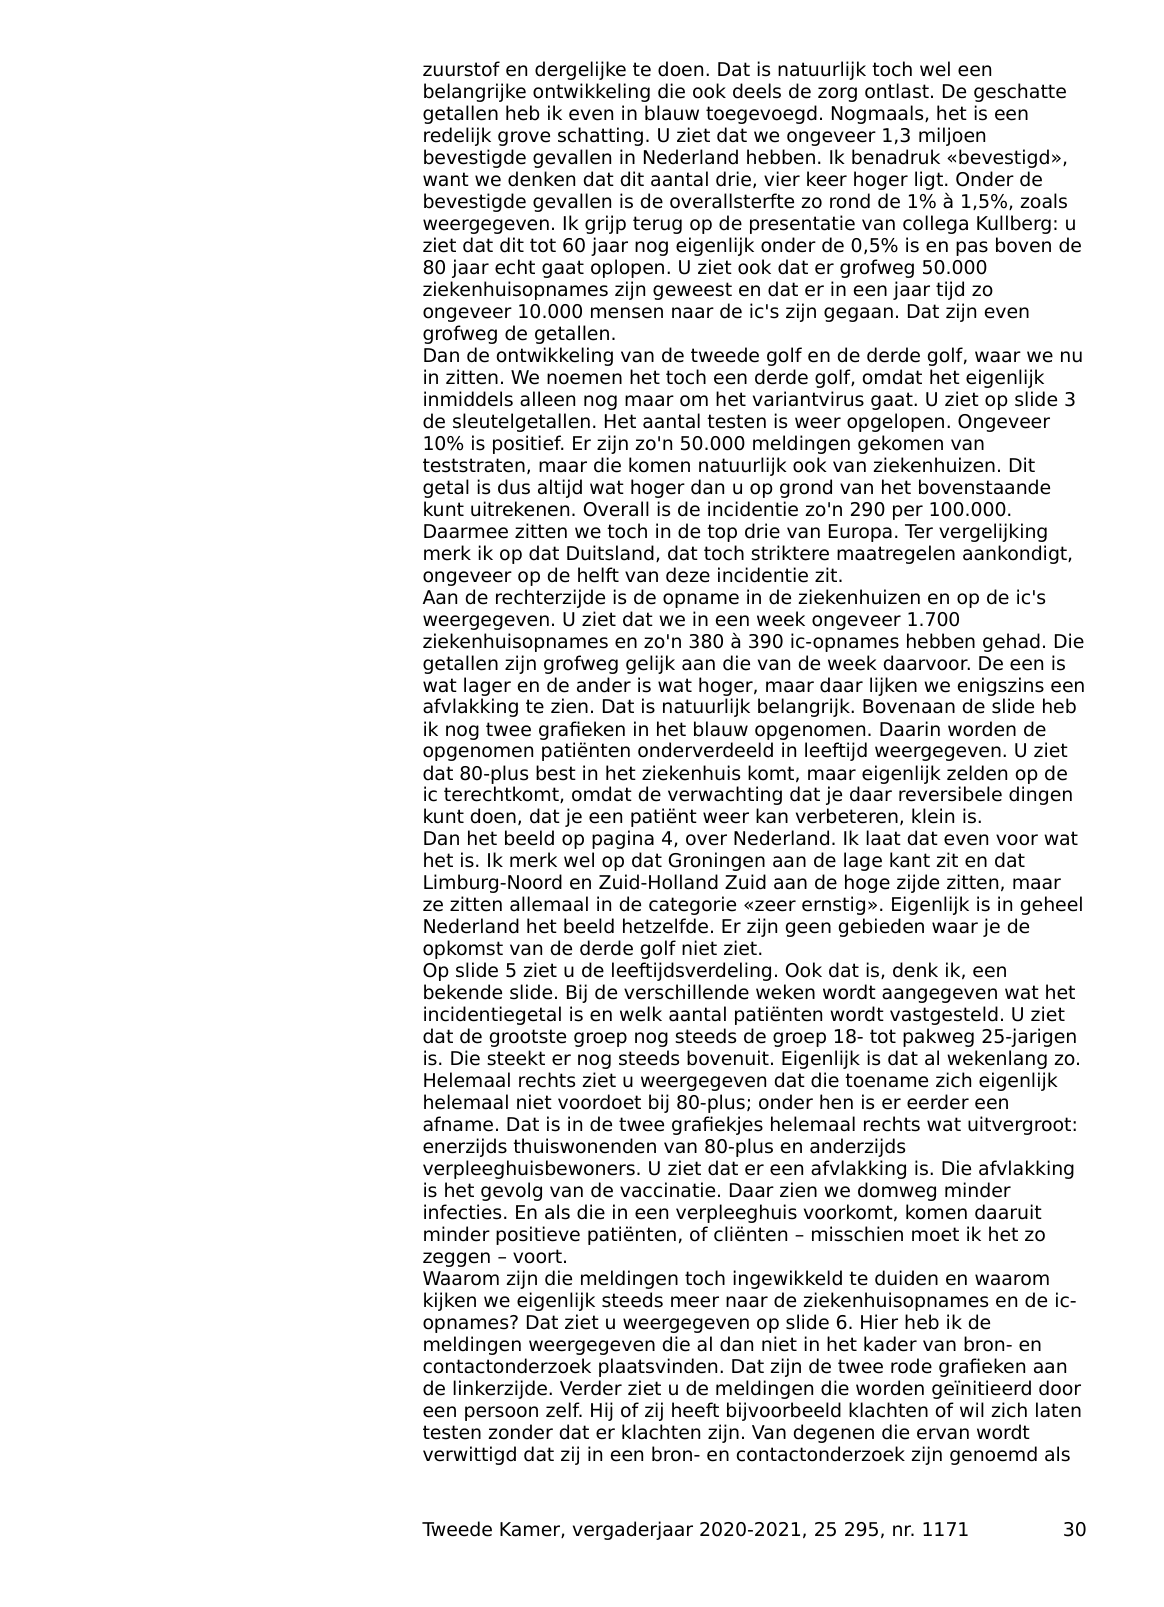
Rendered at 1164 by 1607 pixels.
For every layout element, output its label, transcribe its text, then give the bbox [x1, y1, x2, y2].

text Waarom zijn die meldingen toch ingewikkeld te duiden en waarom kijken we eigenlijk steeds meer naar de ziekenhuisopnames en de ic-opnames? Dat ziet u weergegeven op slide 6. Hier heb ik de meldingen weergegeven die al dan niet in het kader van bron- en contactonderzoek plaatsvinden. Dat zijn de twee rode grafieken aan de linkerzijde. Verder ziet u de meldingen die worden geïnitieerd door een persoon zelf. Hij of zij heeft bijvoorbeeld klachten of wil zich laten testen zonder dat er klachten zijn. Van degenen die ervan wordt verwittigd dat zij in een bron- en contactonderzoek zijn genoemd als [422, 1268, 1087, 1466]
text Aan de rechterzijde is de opname in de ziekenhuizen en op de ic's weergegeven. U ziet dat we in een week ongeveer 1.700 ziekenhuisopnames en zo'n 380 à 390 ic-opnames hebben gehad. Die getallen zijn grofweg gelijk aan die van de week daarvoor. De een is wat lager en de ander is wat hoger, maar daar lijken we enigszins een afvlakking te zien. Dat is natuurlijk belangrijk. Bovenaan de slide heb ik nog twee grafieken in het blauw opgenomen. Daarin worden de opgenomen patiënten onderverdeeld in leeftijd weergegeven. U ziet dat 80-plus best in het ziekenhuis komt, maar eigenlijk zelden op de ic terechtkomt, omdat de verwachting dat je daar reversibele dingen kunt doen, dat je een patiënt weer kan verbeteren, klein is. [422, 587, 1087, 828]
text Dan de ontwikkeling van de tweede golf en de derde golf, waar we nu in zitten. We noemen het toch een derde golf, omdat het eigenlijk inmiddels alleen nog maar om het variantvirus gaat. U ziet op slide 3 de sleutelgetallen. Het aantal testen is weer opgelopen. Ongeveer 10% is positief. Er zijn zo'n 50.000 meldingen gekomen van teststraten, maar die komen natuurlijk ook van ziekenhuizen. Dit getal is dus altijd wat hoger dan u op grond van het bovenstaande kunt uitrekenen. Overall is de incidentie zo'n 290 per 100.000. Daarmee zitten we toch in de top drie van Europa. Ter vergelijking merk ik op dat Duitsland, dat toch striktere maatregelen aankondigt, ongeveer op de helft van deze incidentie zit. [422, 345, 1087, 587]
text Dan het beeld op pagina 4, over Nederland. Ik laat dat even voor wat het is. Ik merk wel op dat Groningen aan de lage kant zit en dat Limburg-Noord en Zuid-Holland Zuid aan de hoge zijde zitten, maar ze zitten allemaal in de categorie «zeer ernstig». Eigenlijk is in geheel Nederland het beeld hetzelfde. Er zijn geen gebieden waar je de opkomst van de derde golf niet ziet. [422, 828, 1087, 960]
text Op slide 5 ziet u de leeftijdsverdeling. Ook dat is, denk ik, een bekende slide. Bij de verschillende weken wordt aangegeven wat het incidentiegetal is en welk aantal patiënten wordt vastgesteld. U ziet dat de grootste groep nog steeds de groep 18- tot pakweg 25-jarigen is. Die steekt er nog steeds bovenuit. Eigenlijk is dat al wekenlang zo. Helemaal rechts ziet u weergegeven dat die toename zich eigenlijk helemaal niet voordoet bij 80-plus; onder hen is er eerder een afname. Dat is in de twee grafiekjes helemaal rechts wat uitvergroot: enerzijds thuiswonenden van 80-plus en anderzijds verpleeghuisbewoners. U ziet dat er een afvlakking is. Die afvlakking is het gevolg van de vaccinatie. Daar zien we domweg minder infecties. En als die in een verpleeghuis voorkomt, komen daaruit minder positieve patiënten, of cliënten – misschien moet ik het zo zeggen – voort. [422, 960, 1087, 1268]
text zuurstof en dergelijke te doen. Dat is natuurlijk toch wel een belangrijke ontwikkeling die ook deels de zorg ontlast. De geschatte getallen heb ik even in blauw toegevoegd. Nogmaals, het is een redelijk grove schatting. U ziet dat we ongeveer 1,3 miljoen bevestigde gevallen in Nederland hebben. Ik benadruk «bevestigd», want we denken dat dit aantal drie, vier keer hoger ligt. Onder de bevestigde gevallen is de overallsterfte zo rond de 1% à 1,5%, zoals weergegeven. Ik grijp terug op de presentatie van collega Kullberg: u ziet dat dit tot 60 jaar nog eigenlijk onder de 0,5% is en pas boven de 80 jaar echt gaat oplopen. U ziet ook dat er grofweg 50.000 ziekenhuisopnames zijn geweest en dat er in een jaar tijd zo ongeveer 10.000 mensen naar de ic's zijn gegaan. Dat zijn even grofweg de getallen. [422, 59, 1087, 345]
